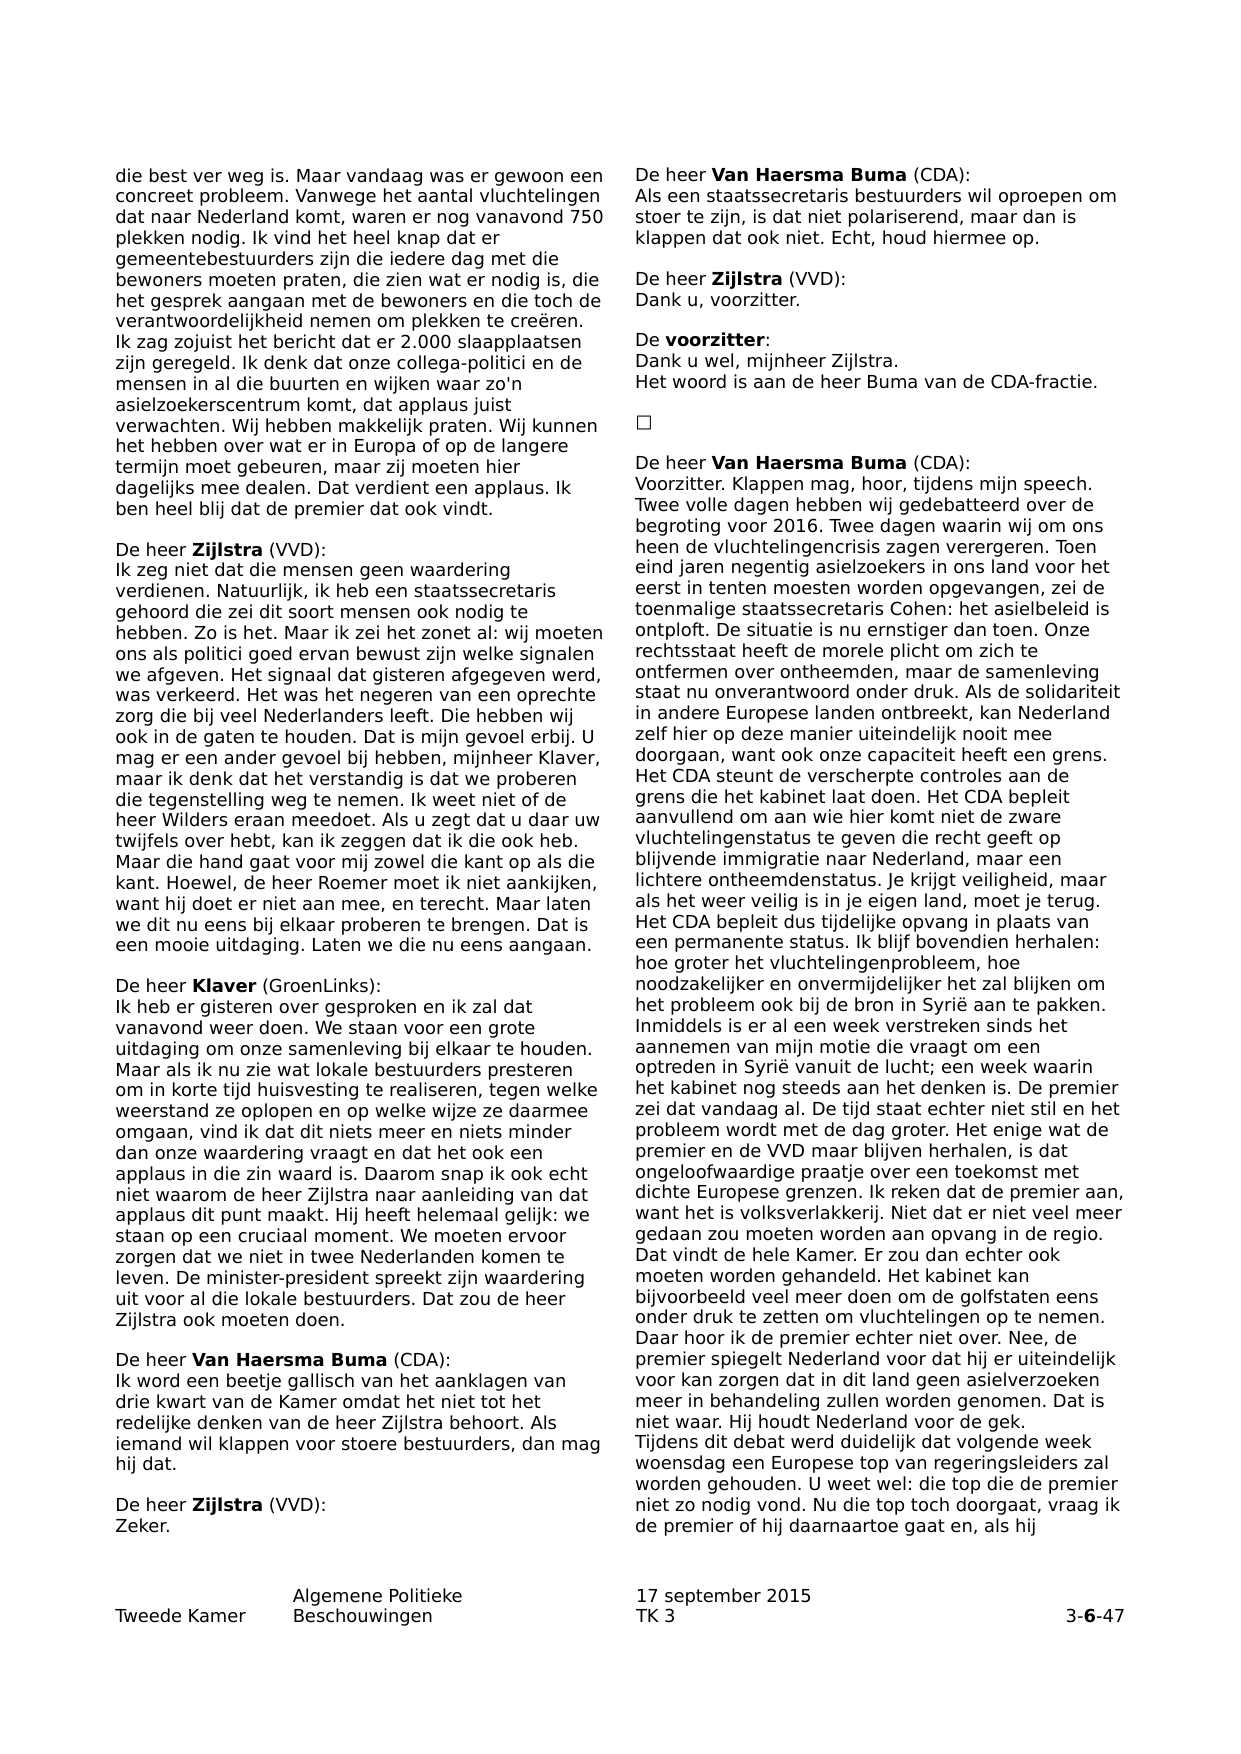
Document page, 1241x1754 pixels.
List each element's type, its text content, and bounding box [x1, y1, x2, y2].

text Inmiddels is er al een week verstreken sinds het aannemen van mijn motie die vraagt om een optreden in Syrië vanuit de lucht; een week waarin het kabinet nog steeds aan het denken is. De premier zei dat vandaag al. De tijd staat echter niet stil en het probleem wordt met de dag groter. Het enige wat de premier en de VVD maar blijven herhalen, is dat ongeloofwaardige praatje over een toekomst met dichte Europese grenzen. Ik reken dat de premier aan, want het is volksverlakkerij. Niet dat er niet veel meer gedaan zou moeten worden aan opvang in de regio. Dat vindt de hele Kamer. Er zou dan echter ook moeten worden gehandeld. Het kabinet kan bijvoorbeeld veel meer doen om de golfstaten eens onder druk te zetten om vluchtelingen op te nemen. Daar hoor ik de premier echter niet over. Nee, de premier spiegelt Nederland voor dat hij er uiteindelijk voor kan zorgen dat in dit land geen asielverzoeken meer in behandeling zullen worden genomen. Dat is niet waar. Hij houdt Nederland voor de gek. [635, 1016, 1125, 1432]
text De voorzitter: [635, 330, 1125, 351]
text Zeker. [115, 1516, 605, 1537]
text De heer Van Haersma Buma (CDA): [115, 1350, 605, 1371]
text De heer Van Haersma Buma (CDA): [635, 453, 1125, 474]
text Tijdens dit debat werd duidelijk dat volgende week woensdag een Europese top van regeringsleiders zal worden gehouden. U weet wel: die top die de premier niet zo nodig vond. Nu die top toch doorgaat, vraag ik de premier of hij daarnaartoe gaat en, als hij [635, 1432, 1125, 1536]
text Twee volle dagen hebben wij gedebatteerd over de begroting voor 2016. Twee dagen waarin wij om ons heen de vluchtelingencrisis zagen verergeren. Toen eind jaren negentig asielzoekers in ons land voor het eerst in tenten moesten worden opgevangen, zei de toenmalige staatssecretaris Cohen: het asielbeleid is ontploft. De situatie is nu ernstiger dan toen. Onze rechtsstaat heeft de morele plicht om zich te ontfermen over ontheemden, maar de samenleving staat nu onverantwoord onder druk. Als de solidariteit in andere Europese landen ontbreekt, kan Nederland zelf hier op deze manier uiteindelijk nooit mee doorgaan, want ook onze capaciteit heeft een grens. Het CDA steunt de verscherpte controles aan de grens die het kabinet laat doen. Het CDA bepleit aanvullend om aan wie hier komt niet de zware vluchtelingenstatus te geven die recht geeft op blijvende immigratie naar Nederland, maar een lichtere ontheemdenstatus. Je krijgt veiligheid, maar als het weer veilig is in je eigen land, moet je terug. Het CDA bepleit dus tijdelijke opvang in plaats van een permanente status. Ik blijf bovendien herhalen: hoe groter het vluchtelingenprobleem, hoe noodzakelijker en onvermijdelijker het zal blijken om het probleem ook bij de bron in Syrië aan te pakken. [635, 495, 1125, 1016]
text Dank u wel, mijnheer Zijlstra. [635, 351, 1125, 372]
text Het woord is aan de heer Buma van de CDA-fractie. [635, 372, 1125, 392]
text Ik heb er gisteren over gesproken en ik zal dat vanavond weer doen. We staan voor een grote uitdaging om onze samenleving bij elkaar te houden. Maar als ik nu zie wat lokale bestuurders presteren om in korte tijd huisvesting te realiseren, tegen welke weerstand ze oplopen en op welke wijze ze daarmee omgaan, vind ik dat dit niets meer en niets minder dan onze waardering vraagt en dat het ook een applaus in die zin waard is. Daarom snap ik ook echt niet waarom de heer Zijlstra naar aanleiding van dat applaus dit punt maakt. Hij heeft helemaal gelijk: we staan op een cruciaal moment. We moeten ervoor zorgen dat we niet in twee Nederlanden komen te leven. De minister-president spreekt zijn waardering uit voor al die lokale bestuurders. Dat zou de heer Zijlstra ook moeten doen. [115, 997, 605, 1330]
text De heer Zijlstra (VVD): [635, 268, 1125, 289]
text Voorzitter. Klappen mag, hoor, tijdens mijn speech. [635, 474, 1125, 495]
text die best ver weg is. Maar vandaag was er gewoon een concreet probleem. Vanwege het aantal vluchtelingen dat naar Nederland komt, waren er nog vanavond 750 plekken nodig. Ik vind het heel knap dat er gemeentebestuurders zijn die iedere dag met die bewoners moeten praten, die zien wat er nodig is, die het gesprek aangaan met de bewoners en die toch de verantwoordelijkheid nemen om plekken te creëren. Ik zag zojuist het bericht dat er 2.000 slaapplaatsen zijn geregeld. Ik denk dat onze collega-politici en de mensen in al die buurten en wijken waar zo'n asielzoekerscentrum komt, dat applaus juist verwachten. Wij hebben makkelijk praten. Wij kunnen het hebben over wat er in Europa of op de langere termijn moet gebeuren, maar zij moeten hier dagelijks mee dealen. Dat verdient een applaus. Ik ben heel blij dat de premier dat ook vindt. [115, 165, 605, 519]
text Als een staatssecretaris bestuurders wil oproepen om stoer te zijn, is dat niet polariserend, maar dan is klappen dat ook niet. Echt, houd hiermee op. [635, 186, 1125, 248]
text Dank u, voorzitter. [635, 289, 1125, 310]
text De heer Zijlstra (VVD): [115, 539, 605, 560]
text De heer Klaver (GroenLinks): [115, 976, 605, 997]
text Ik word een beetje gallisch van het aanklagen van drie kwart van de Kamer omdat het niet tot het redelijke denken van de heer Zijlstra behoort. Als iemand wil klappen voor stoere bestuurders, dan mag hij dat. [115, 1371, 605, 1475]
text De heer Zijlstra (VVD): [115, 1495, 605, 1516]
text De heer Van Haersma Buma (CDA): [635, 165, 1125, 186]
text Ik zeg niet dat die mensen geen waardering verdienen. Natuurlijk, ik heb een staatssecretaris gehoord die zei dit soort mensen ook nodig te hebben. Zo is het. Maar ik zei het zonet al: wij moeten ons als politici goed ervan bewust zijn welke signalen we afgeven. Het signaal dat gisteren afgegeven werd, was verkeerd. Het was het negeren van een oprechte zorg die bij veel Nederlanders leeft. Die hebben wij ook in de gaten te houden. Dat is mijn gevoel erbij. U mag er een ander gevoel bij hebben, mijnheer Klaver, maar ik denk dat het verstandig is dat we proberen die tegenstelling weg te nemen. Ik weet niet of de heer Wilders eraan meedoet. Als u zegt dat u daar uw twijfels over hebt, kan ik zeggen dat ik die ook heb. Maar die hand gaat voor mij zowel die kant op als die kant. Hoewel, de heer Roemer moet ik niet aankijken, want hij doet er niet aan mee, en terecht. Maar laten we dit nu eens bij elkaar proberen te brengen. Dat is een mooie uitdaging. Laten we die nu eens aangaan. [115, 560, 605, 956]
text ⬜ [635, 412, 1125, 433]
